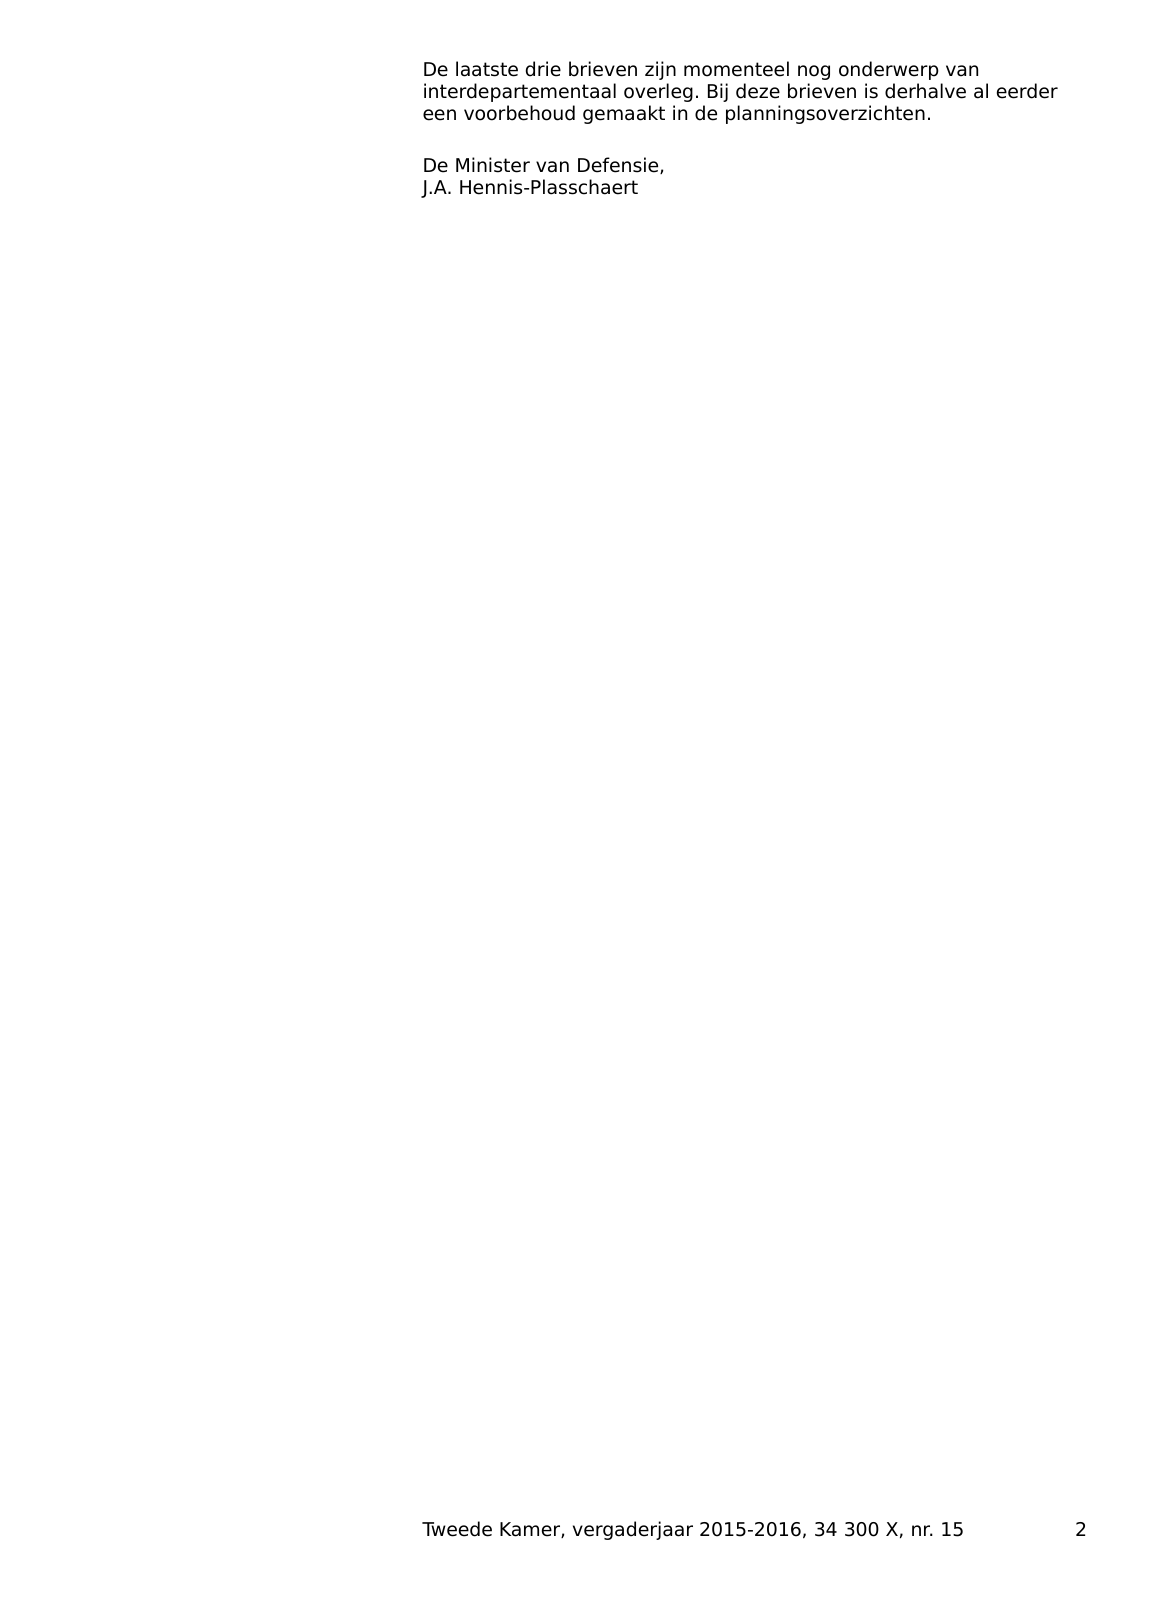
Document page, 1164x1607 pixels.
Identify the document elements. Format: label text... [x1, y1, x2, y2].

text De laatste drie brieven zijn momenteel nog onderwerp van interdepartementaal overleg. Bij deze brieven is derhalve al eerder een voorbehoud gemaakt in de planningsoverzichten. [422, 59, 1087, 125]
text De Minister van Defensie, J.A. Hennis-Plasschaert [422, 155, 1087, 199]
